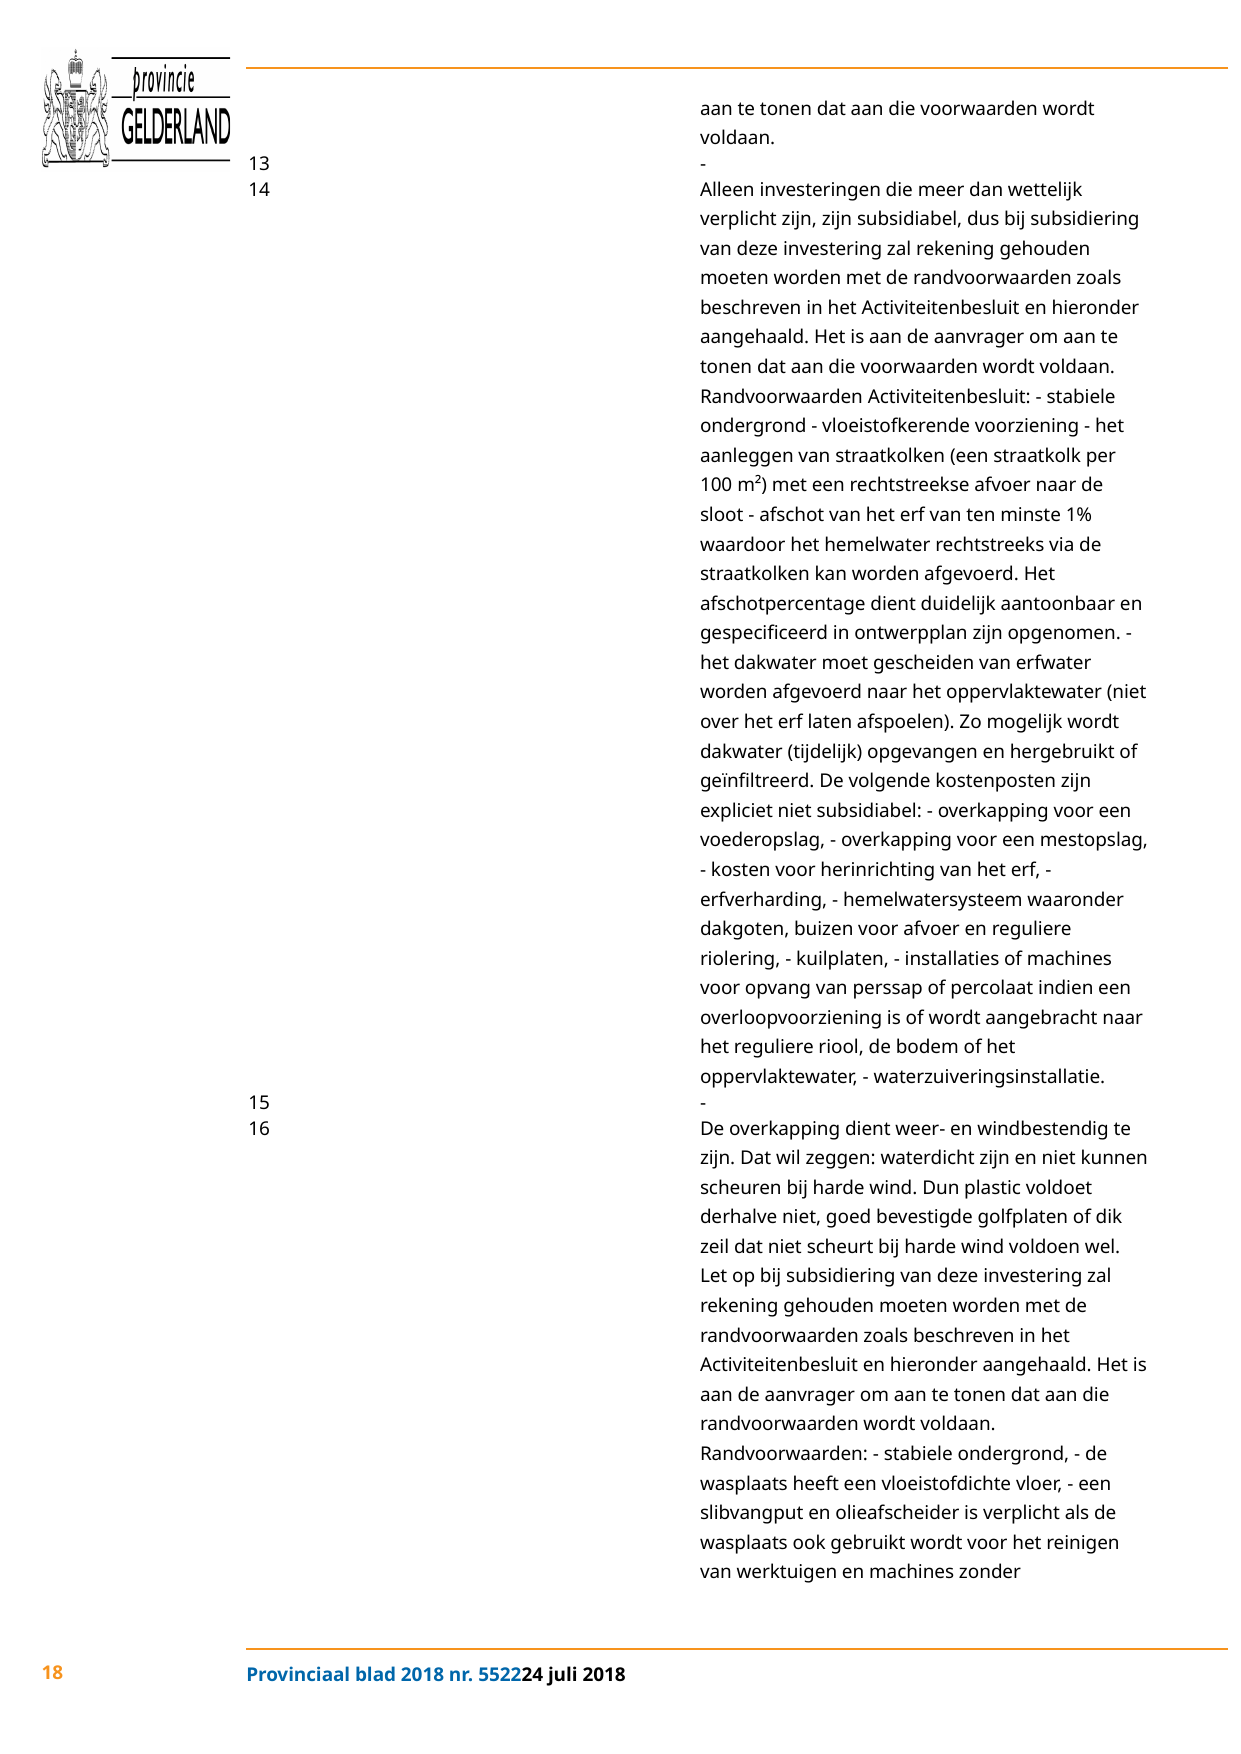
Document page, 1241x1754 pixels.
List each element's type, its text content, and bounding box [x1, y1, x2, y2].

table_cell - [700, 150, 1152, 176]
table_cell De overkapping dient weer- en windbestendig te zijn. Dat wil zeggen: waterdicht zijn en niet kunnen scheuren bij harde wind. Dun plastic voldoet derhalve niet, goed bevestigde golfplaten of dik zeil dat niet scheurt bij harde wind voldoen wel. Let op bij subsidiering van deze investering zal rekening gehouden moeten worden met de randvoorwaarden zoals beschreven in het Activiteitenbesluit en hieronder aangehaald. Het is aan de aanvrager om aan te tonen dat aan die randvoorwaarden wordt voldaan. Randvoorwaarden: - stabiele ondergrond, - de wasplaats heeft een vloeistofdichte vloer, - een slibvangput en olieafscheider is verplicht als de wasplaats ook gebruikt wordt voor het reinigen van werktuigen en machines zonder [700, 1115, 1152, 1584]
table_cell 15 [248, 1089, 700, 1115]
table_cell 16 [248, 1115, 700, 1584]
table_cell - [700, 1089, 1152, 1115]
table_cell aan te tonen dat aan die voorwaarden wordt voldaan. [700, 95, 1152, 150]
table_cell 13 [248, 150, 700, 176]
table_cell [248, 95, 700, 150]
table_cell Alleen investeringen die meer dan wettelijk verplicht zijn, zijn subsidiabel, dus bij subsidiering van deze investering zal rekening gehouden moeten worden met de randvoorwaarden zoals beschreven in het Activiteitenbesluit en hieronder aangehaald. Het is aan de aanvrager om aan te tonen dat aan die voorwaarden wordt voldaan. Randvoorwaarden Activiteitenbesluit: - stabiele ondergrond - vloeistofkerende voorziening - het aanleggen van straatkolken (een straatkolk per 100 m²) met een rechtstreekse afvoer naar de sloot - afschot van het erf van ten minste 1% waardoor het hemelwater rechtstreeks via de straatkolken kan worden afgevoerd. Het afschotpercentage dient duidelijk aantoonbaar en gespecificeerd in ontwerpplan zijn opgenomen. - het dakwater moet gescheiden van erfwater worden afgevoerd naar het oppervlaktewater (niet over het erf laten afspoelen). Zo mogelijk wordt dakwater (tijdelijk) opgevangen en hergebruikt of geïnfiltreerd. De volgende kostenposten zijn expliciet niet subsidiabel: - overkapping voor een voederopslag, - overkapping voor een mestopslag, - kosten voor herinrichting van het erf, - erfverharding, - hemelwatersysteem waaronder dakgoten, buizen voor afvoer en reguliere riolering, - kuilplaten, - installaties of machines voor opvang van perssap of percolaat indien een overloopvoorziening is of wordt aangebracht naar het reguliere riool, de bodem of het oppervlaktewater, - waterzuiveringsinstallatie. [700, 176, 1152, 1089]
picture [41, 47, 231, 172]
table_cell 14 [248, 176, 700, 1089]
